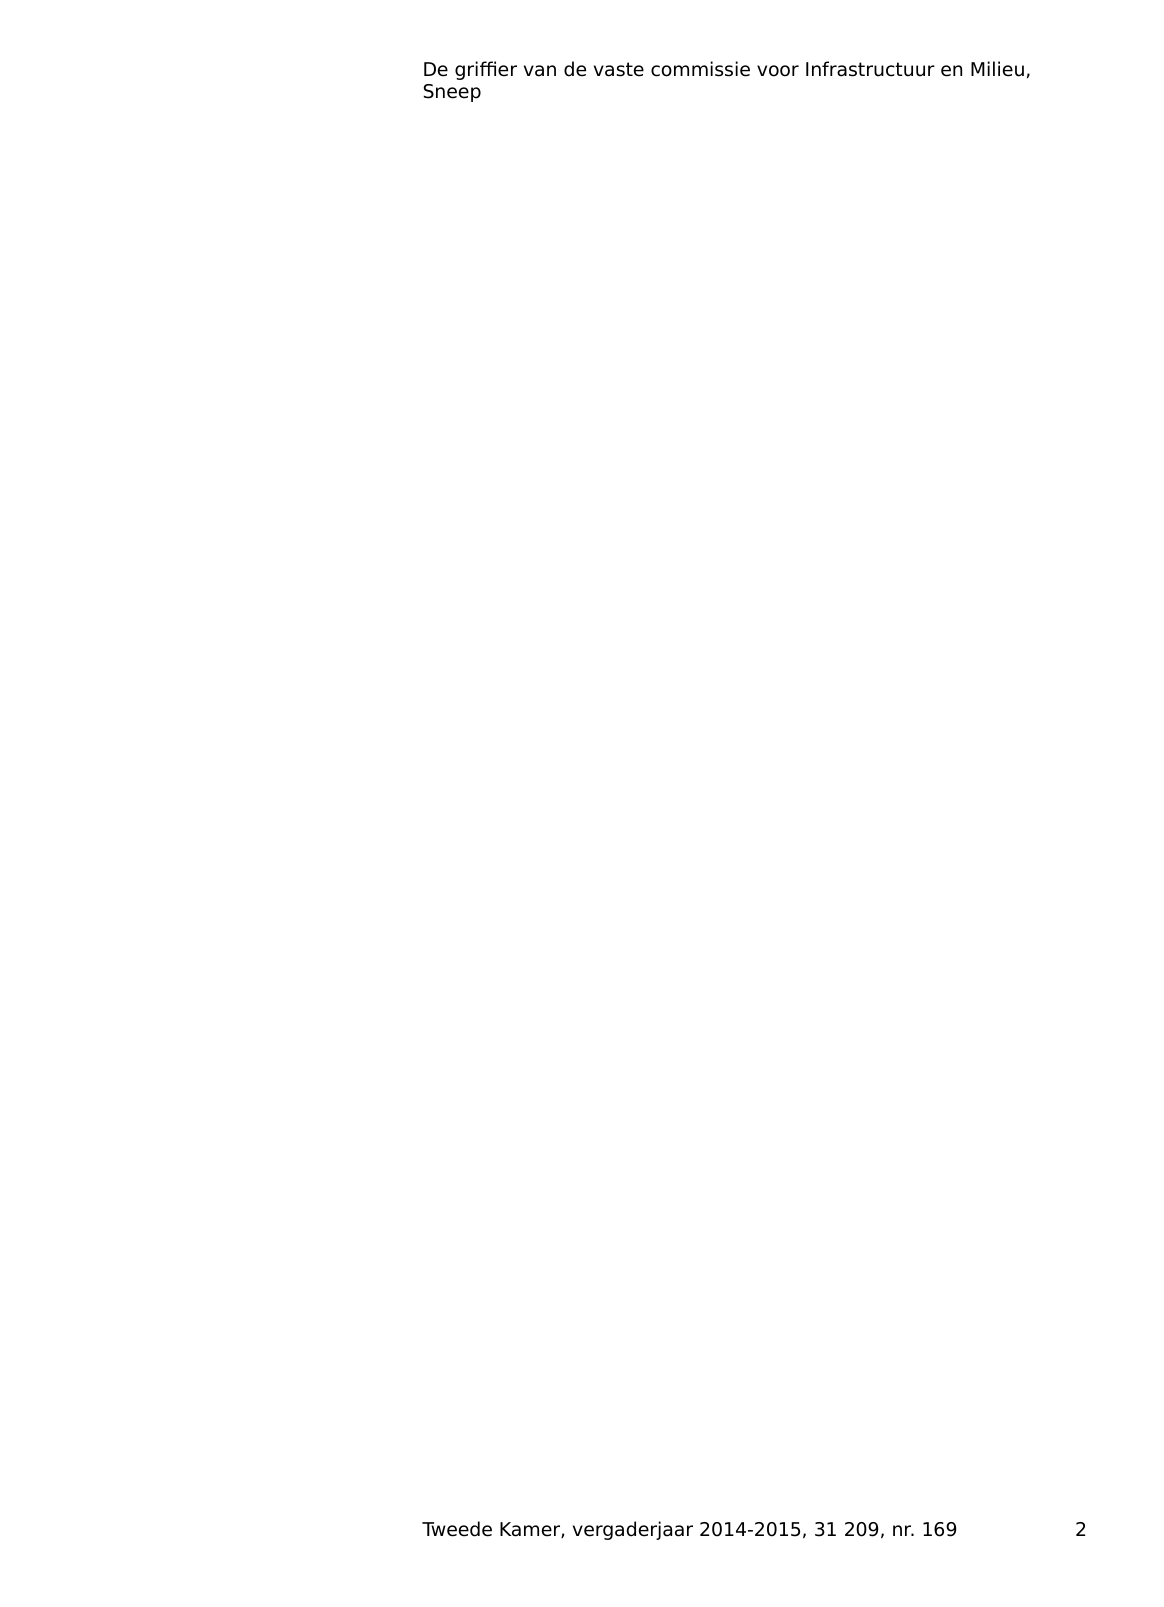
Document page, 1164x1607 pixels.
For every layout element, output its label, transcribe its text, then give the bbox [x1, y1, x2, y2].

text De griffier van de vaste commissie voor Infrastructuur en Milieu, Sneep [422, 59, 1087, 103]
